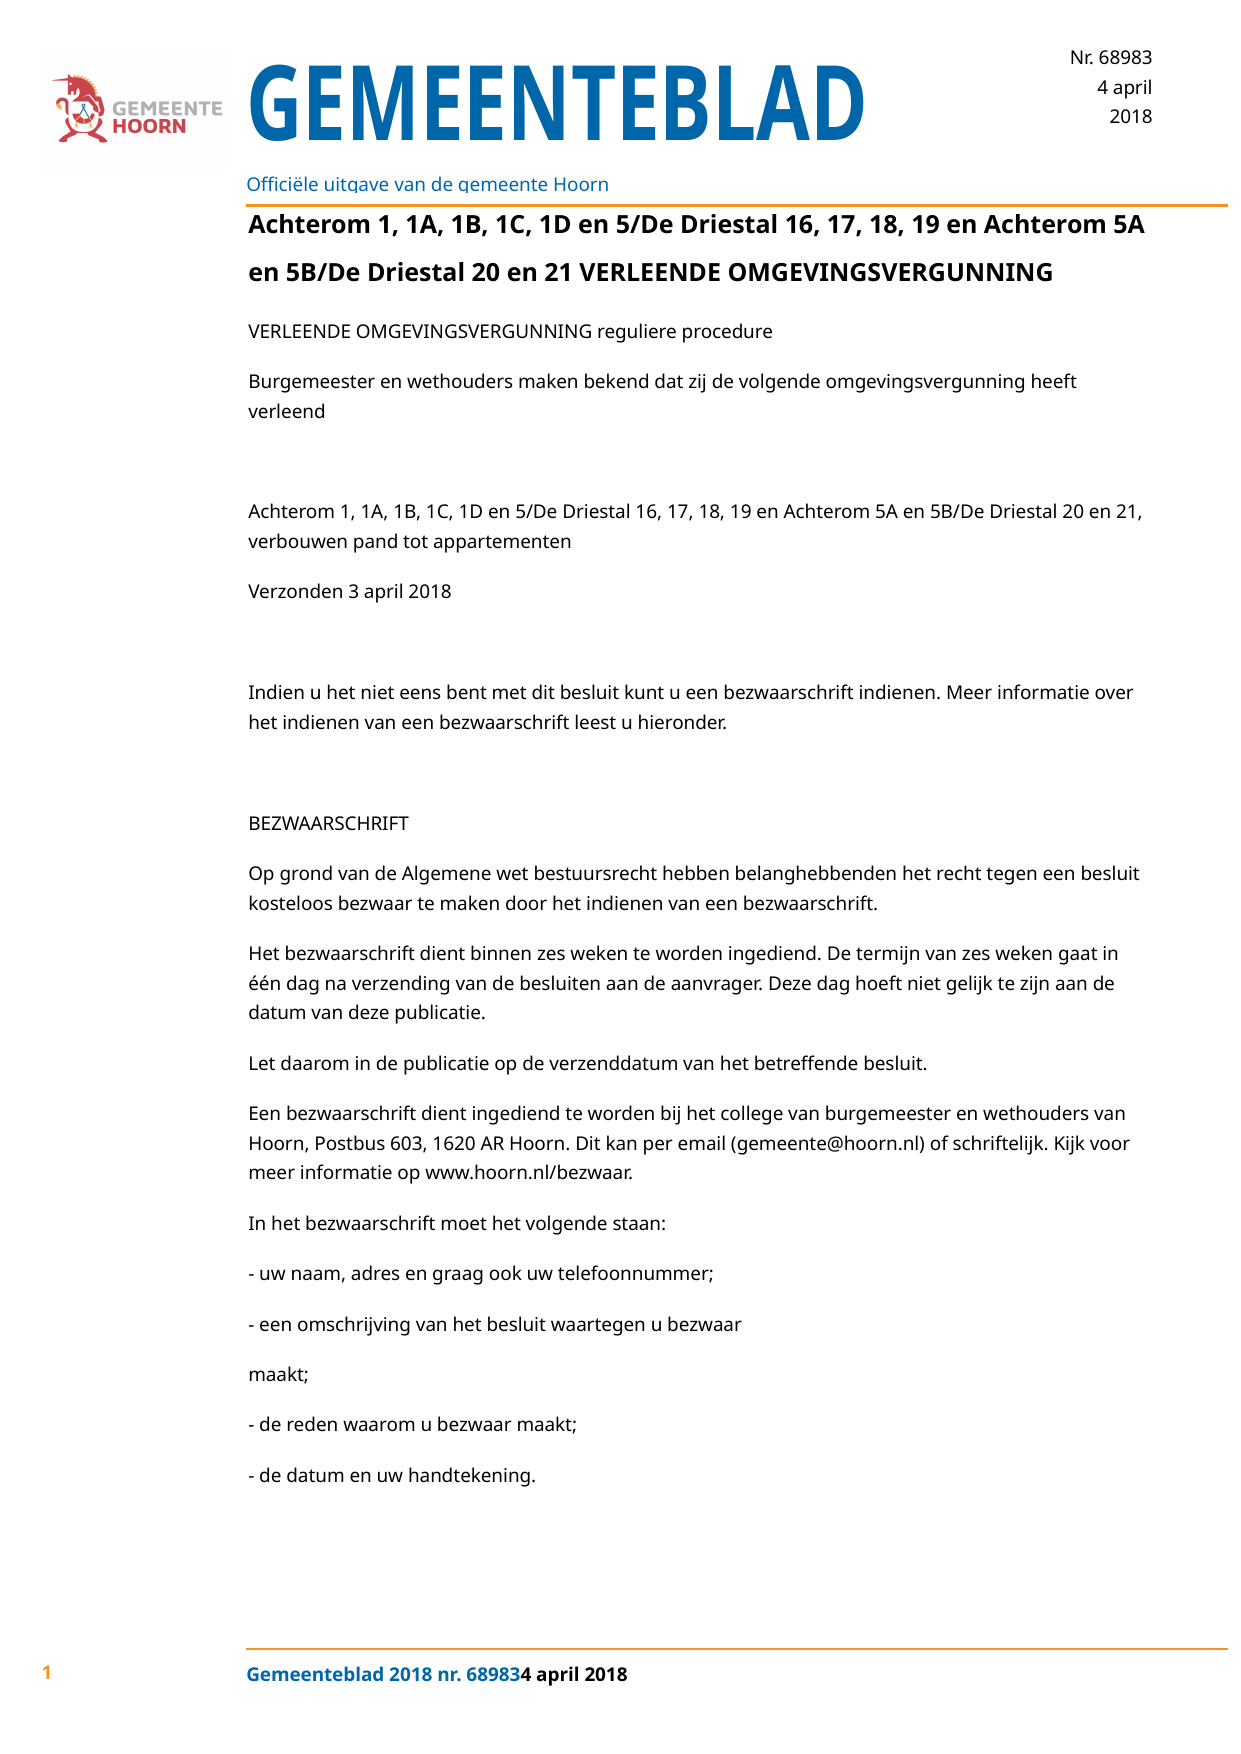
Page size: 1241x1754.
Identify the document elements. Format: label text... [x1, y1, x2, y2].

text - de datum en uw handtekening. [248, 1462, 1152, 1488]
text - een omschrijving van het besluit waartegen u bezwaar [248, 1311, 1152, 1337]
text Let daarom in de publicatie op de verzenddatum van het betreffende besluit. [248, 1050, 1152, 1076]
text Achterom 1, 1A, 1B, 1C, 1D en 5/De Driestal 16, 17, 18, 19 en Achterom 5A en 5B/De Driestal 20 en 21, verbouwen pand tot appartementen [248, 499, 1152, 554]
text Het bezwaarschrift dient binnen zes weken te worden ingediend. De termijn van zes weken gaat in één dag na verzending van de besluiten aan de aanvrager. Deze dag hoeft niet gelijk te zijn aan de datum van deze publicatie. [248, 940, 1152, 1025]
text BEZWAARSCHRIFT [248, 810, 1152, 836]
picture [41, 47, 231, 172]
text - uw naam, adres en graag ook uw telefoonnummer; [248, 1260, 1152, 1286]
text Op grond van de Algemene wet bestuursrecht hebben belanghebbenden het recht tegen een besluit kosteloos bezwaar te maken door het indienen van een bezwaarschrift. [248, 860, 1152, 916]
text maakt; [248, 1361, 1152, 1387]
text Verzonden 3 april 2018 [248, 579, 1152, 604]
text - de reden waarom u bezwaar maakt; [248, 1412, 1152, 1437]
text Achterom 1, 1A, 1B, 1C, 1D en 5/De Driestal 16, 17, 18, 19 en Achterom 5A en 5B/De Driestal 20 en 21 VERLEENDE OMGEVINGSVERGUNNING [248, 207, 1152, 288]
text Een bezwaarschrift dient ingediend te worden bij het college van burgemeester en wethouders van Hoorn, Postbus 603, 1620 AR Hoorn. Dit kan per email (gemeente@hoorn.nl) of schriftelijk. Kijk voor meer informatie op www.hoorn.nl/bezwaar. [248, 1100, 1152, 1185]
text Indien u het niet eens bent met dit besluit kunt u een bezwaarschrift indienen. Meer informatie over het indienen van een bezwaarschrift leest u hieronder. [248, 679, 1152, 735]
text VERLEENDE OMGEVINGSVERGUNNING reguliere procedure [248, 318, 1152, 344]
text Burgemeester en wethouders maken bekend dat zij de volgende omgevingsvergunning heeft verleend [248, 368, 1152, 424]
text In het bezwaarschrift moet het volgende staan: [248, 1210, 1152, 1236]
